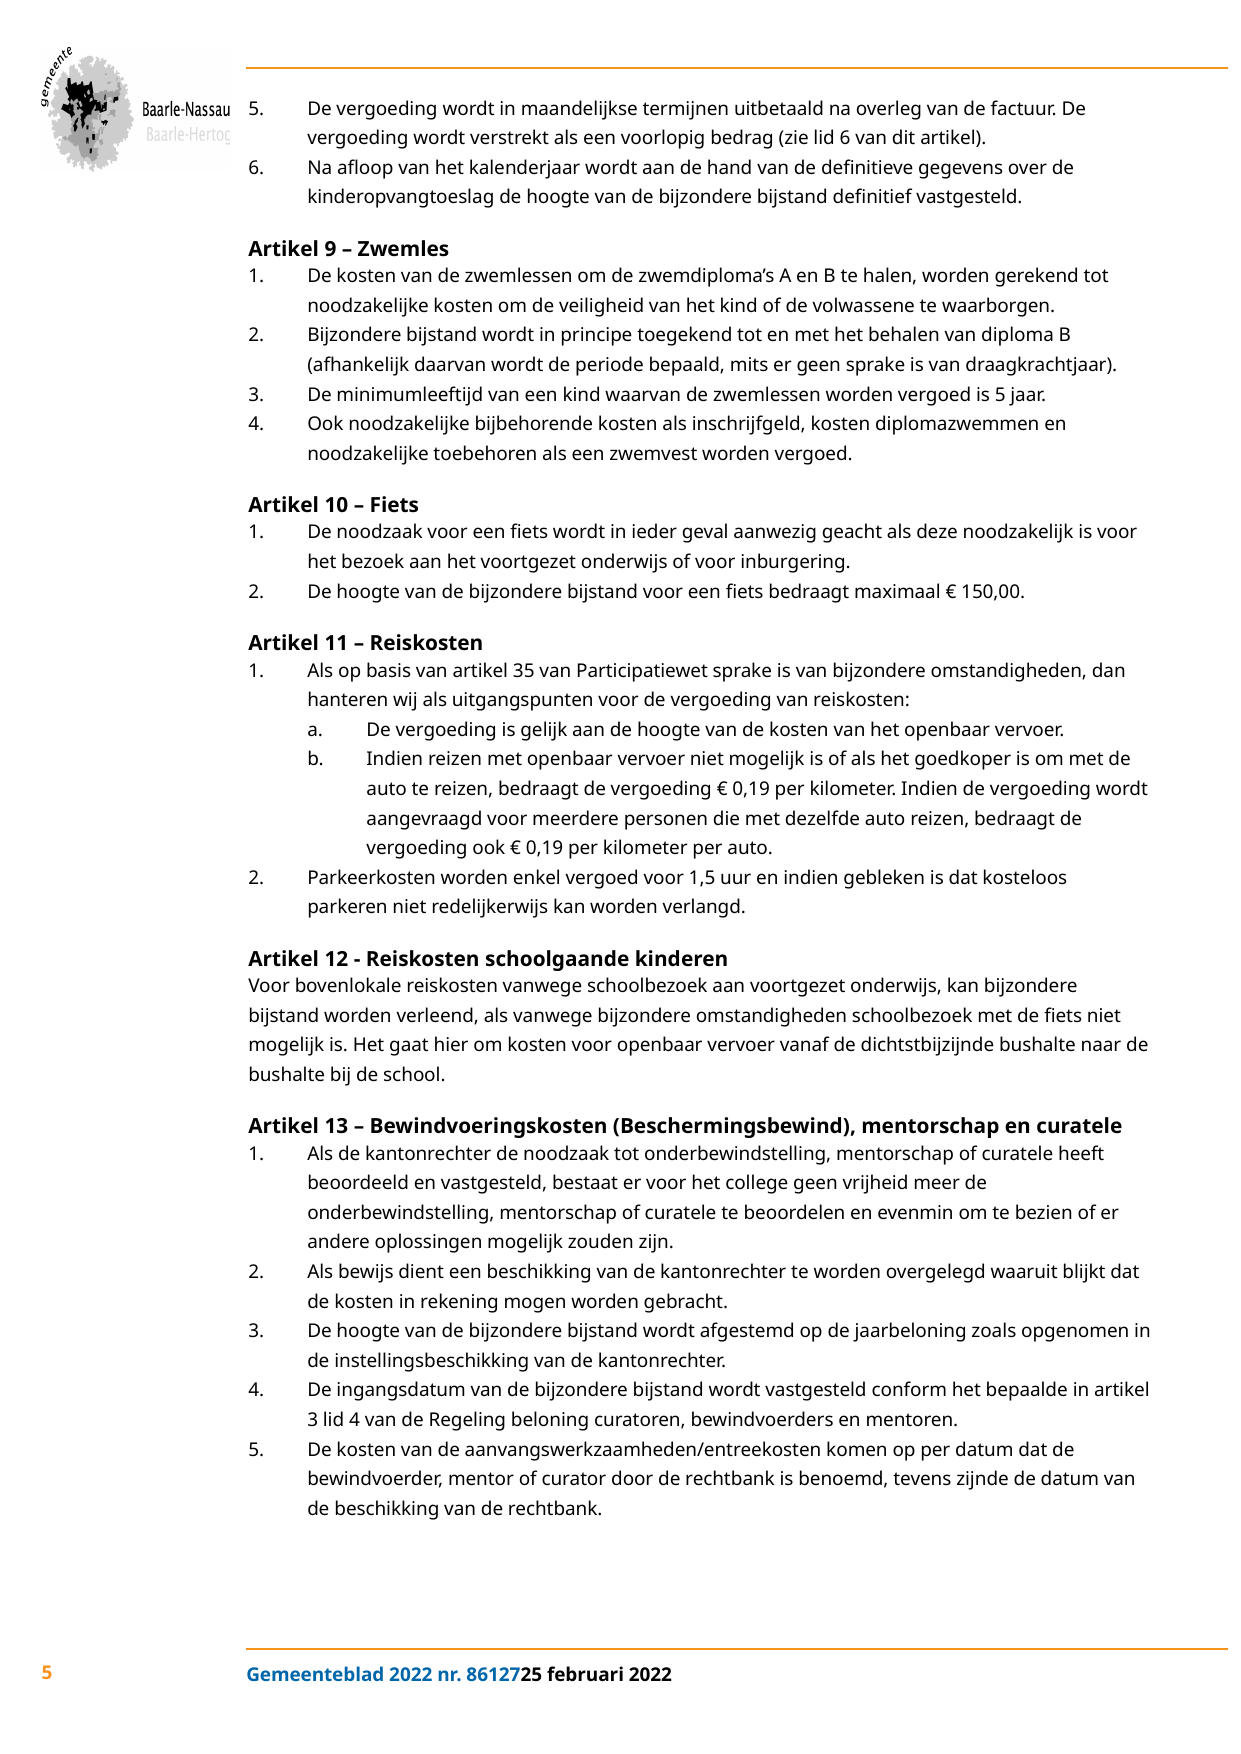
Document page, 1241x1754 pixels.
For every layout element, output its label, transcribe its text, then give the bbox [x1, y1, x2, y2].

list De kosten van de zwemlessen om de zwemdiploma’s A en B te halen, worden gerekend tot noodzakelijke kosten om de veiligheid van het kind of de volwassene te waarborgen. [248, 262, 1152, 318]
text Voor bovenlokale reiskosten vanwege schoolbezoek aan voortgezet onderwijs, kan bijzondere bijstand worden verleend, als vanwege bijzondere omstandigheden schoolbezoek met de fiets niet mogelijk is. Het gaat hier om kosten voor openbaar vervoer vanaf de dichtstbijzijnde bushalte naar de bushalte bij de school. [248, 972, 1152, 1087]
list Als op basis van artikel 35 van Participatiewet sprake is van bijzondere omstandigheden, dan hanteren wij als uitgangspunten voor de vergoeding van reiskosten: [248, 657, 1152, 712]
list Na afloop van het kalenderjaar wordt aan de hand van de definitieve gegevens over de kinderopvangtoeslag de hoogte van de bijzondere bijstand definitief vastgesteld. [248, 154, 1152, 209]
list De kosten van de aanvangswerkzaamheden/entreekosten komen op per datum dat de bewindvoerder, mentor of curator door de rechtbank is benoemd, tevens zijnde de datum van de beschikking van de rechtbank. [248, 1436, 1152, 1521]
picture [41, 47, 231, 172]
list Bijzondere bijstand wordt in principe toegekend tot en met het behalen van diploma B (afhankelijk daarvan wordt de periode bepaald, mits er geen sprake is van draagkrachtjaar). [248, 322, 1152, 377]
list De ingangsdatum van de bijzondere bijstand wordt vastgesteld conform het bepaalde in artikel 3 lid 4 van de Regeling beloning curatoren, bewindvoerders en mentoren. [248, 1377, 1152, 1432]
list De vergoeding is gelijk aan de hoogte van de kosten van het openbaar vervoer. [307, 716, 1152, 742]
list De noodzaak voor een fiets wordt in ieder geval aanwezig geacht als deze noodzakelijk is voor het bezoek aan het voortgezet onderwijs of voor inburgering. [248, 519, 1152, 574]
list De minimumleeftijd van een kind waarvan de zwemlessen worden vergoed is 5 jaar. [248, 381, 1152, 406]
text Artikel 9 – Zwemles [248, 234, 1152, 262]
text Artikel 12 - Reiskosten schoolgaande kinderen [248, 944, 1152, 972]
list Ook noodzakelijke bijbehorende kosten als inschrijfgeld, kosten diplomazwemmen en noodzakelijke toebehoren als een zwemvest worden vergoed. [248, 410, 1152, 466]
list Als bewijs dient een beschikking van de kantonrechter te worden overgelegd waaruit blijkt dat de kosten in rekening mogen worden gebracht. [248, 1258, 1152, 1313]
text Artikel 10 – Fiets [248, 490, 1152, 519]
list De hoogte van de bijzondere bijstand voor een fiets bedraagt maximaal € 150,00. [248, 578, 1152, 604]
text Artikel 11 – Reiskosten [248, 628, 1152, 657]
list De hoogte van de bijzondere bijstand wordt afgestemd op de jaarbeloning zoals opgenomen in de instellingsbeschikking van de kantonrechter. [248, 1317, 1152, 1373]
list Als de kantonrechter de noodzaak tot onderbewindstelling, mentorschap of curatele heeft beoordeeld en vastgesteld, bestaat er voor het college geen vrijheid meer de onderbewindstelling, mentorschap of curatele te beoordelen en evenmin om te bezien of er andere oplossingen mogelijk zouden zijn. [248, 1140, 1152, 1254]
list Parkeerkosten worden enkel vergoed voor 1,5 uur en indien gebleken is dat kosteloos parkeren niet redelijkerwijs kan worden verlangd. [248, 864, 1152, 919]
text Artikel 13 – Bewindvoeringskosten (Beschermingsbewind), mentorschap en curatele [248, 1111, 1152, 1140]
list Indien reizen met openbaar vervoer niet mogelijk is of als het goedkoper is om met de auto te reizen, bedraagt de vergoeding € 0,19 per kilometer. Indien de vergoeding wordt aangevraagd voor meerdere personen die met dezelfde auto reizen, bedraagt de vergoeding ook € 0,19 per kilometer per auto. [307, 746, 1152, 860]
list De vergoeding wordt in maandelijkse termijnen uitbetaald na overleg van de factuur. De vergoeding wordt verstrekt als een voorlopig bedrag (zie lid 6 van dit artikel). [248, 95, 1152, 150]
